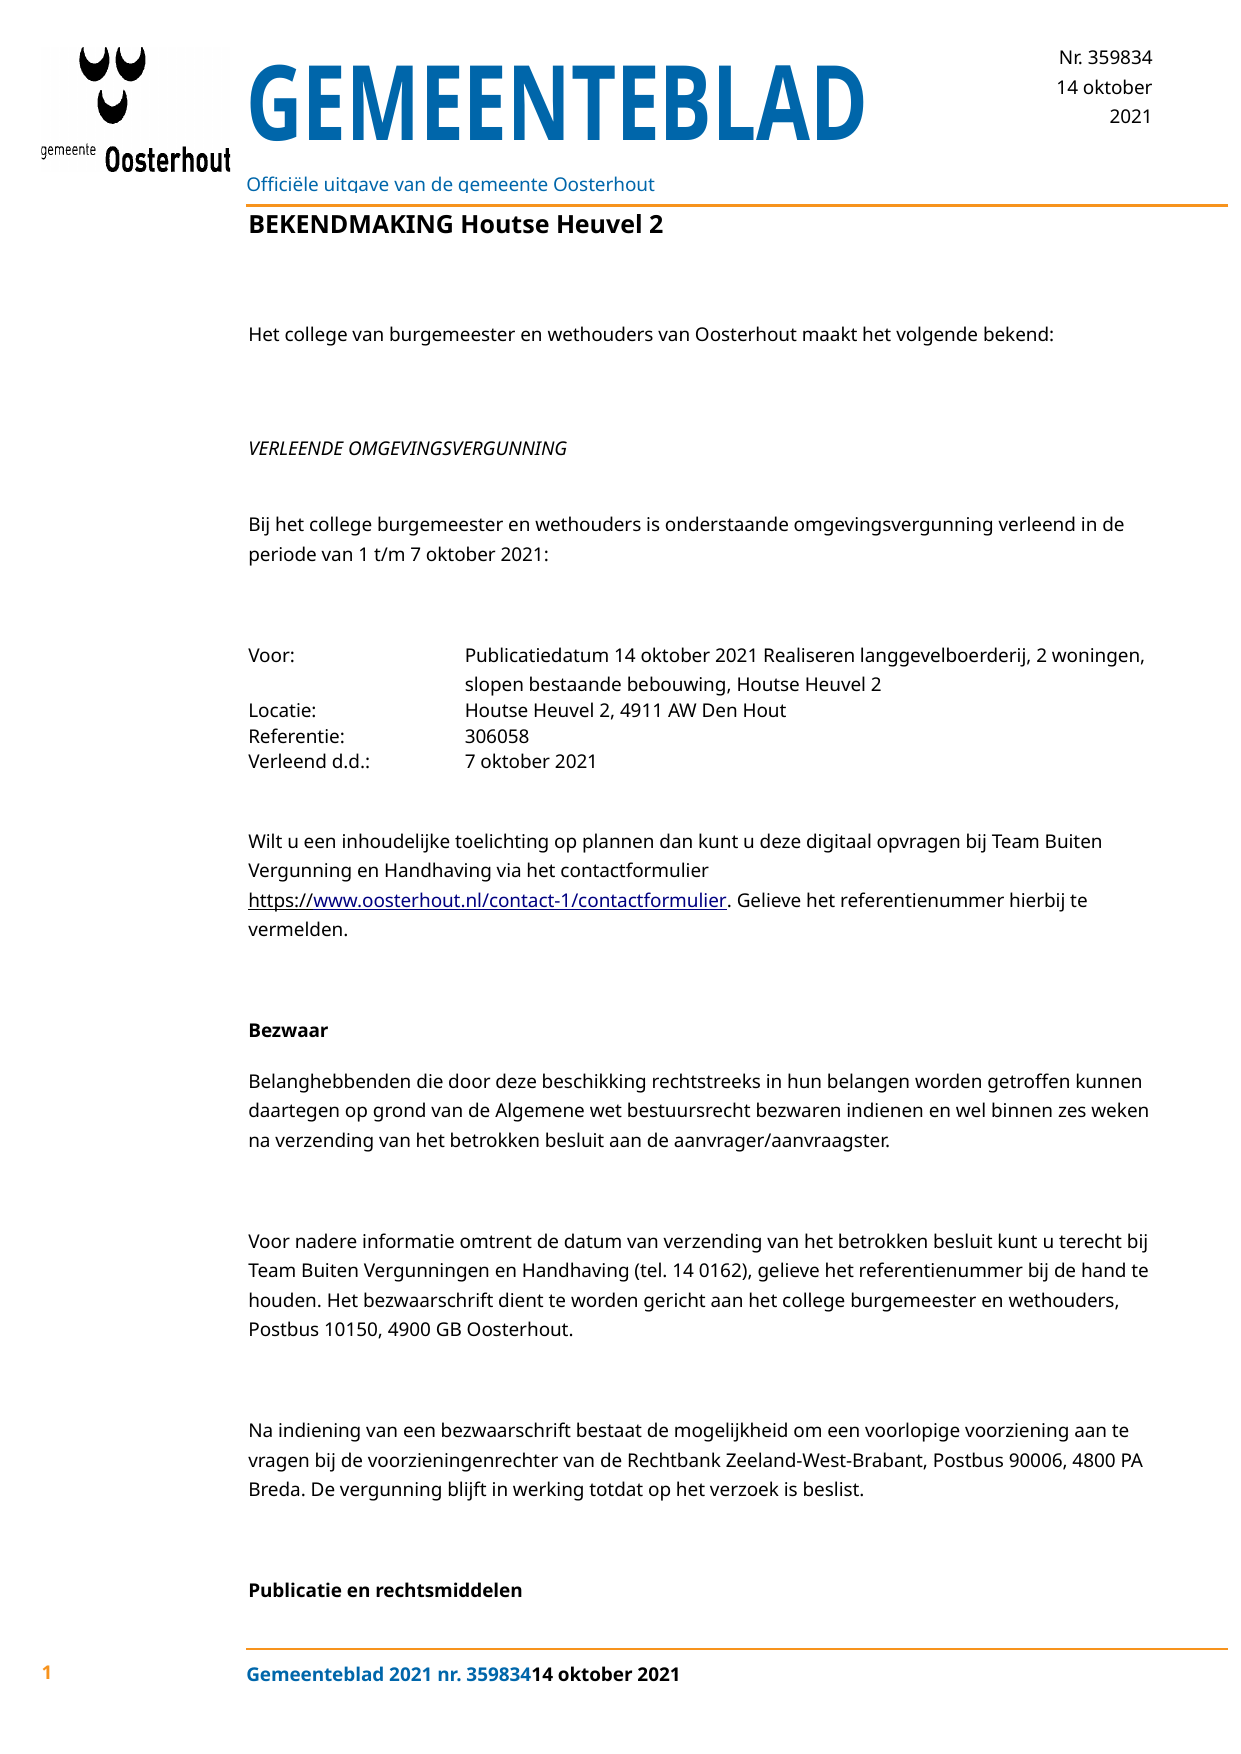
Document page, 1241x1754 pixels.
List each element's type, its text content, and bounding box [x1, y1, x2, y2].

table_header Publicatiedatum 14 oktober 2021 Realiseren langgevelboerderij, 2 woningen, slopen bestaande bebouwing, Houtse Heuvel 2 [465, 642, 1152, 697]
table_cell Verleend d.d.: [248, 749, 464, 774]
text BEKENDMAKING Houtse Heuvel 2 [248, 207, 1152, 241]
text Belanghebbenden die door deze beschikking rechtstreeks in hun belangen worden getroffen kunnen daartegen op grond van de Algemene wet bestuursrecht bezwaren indienen en wel binnen zes weken na verzending van het betrokken besluit aan de aanvrager/aanvraagster. [248, 1068, 1152, 1153]
table_cell 306058 [465, 723, 1152, 748]
text Bij het college burgemeester en wethouders is onderstaande omgevingsvergunning verleend in de periode van 1 t/m 7 oktober 2021: [248, 511, 1152, 567]
table_cell Houtse Heuvel 2, 4911 AW Den Hout [465, 697, 1152, 723]
picture [41, 47, 231, 172]
text Publicatie en rechtsmiddelen [248, 1577, 1152, 1603]
text VERLEENDE OMGEVINGSVERGUNNING [248, 435, 1152, 461]
table_cell Referentie: [248, 723, 464, 748]
text Na indiening van een bezwaarschrift bestaat de mogelijkheid om een voorlopige voorziening aan te vragen bij de voorzieningenrechter van de Rechtbank Zeeland-West-Brabant, Postbus 90006, 4800 PA Breda. De vergunning blijft in werking totdat op het verzoek is beslist. [248, 1417, 1152, 1502]
text Wilt u een inhoudelijke toelichting op plannen dan kunt u deze digitaal opvragen bij Team Buiten Vergunning en Handhaving via het contactformulier https://www.oosterhout.nl/contact-1/contactformulier. Gelieve het referentienummer hierbij te vermelden. [248, 828, 1152, 942]
table_cell Locatie: [248, 697, 464, 723]
table_header Voor: [248, 642, 464, 697]
text Voor nadere informatie omtrent de datum van verzending van het betrokken besluit kunt u terecht bij Team Buiten Vergunningen en Handhaving (tel. 14 0162), gelieve het referentienummer bij de hand te houden. Het bezwaarschrift dient te worden gericht aan het college burgemeester en wethouders, Postbus 10150, 4900 GB Oosterhout. [248, 1228, 1152, 1342]
table_cell 7 oktober 2021 [465, 749, 1152, 774]
text Bezwaar [248, 1017, 1152, 1043]
text Het college van burgemeester en wethouders van Oosterhout maakt het volgende bekend: [248, 321, 1152, 346]
